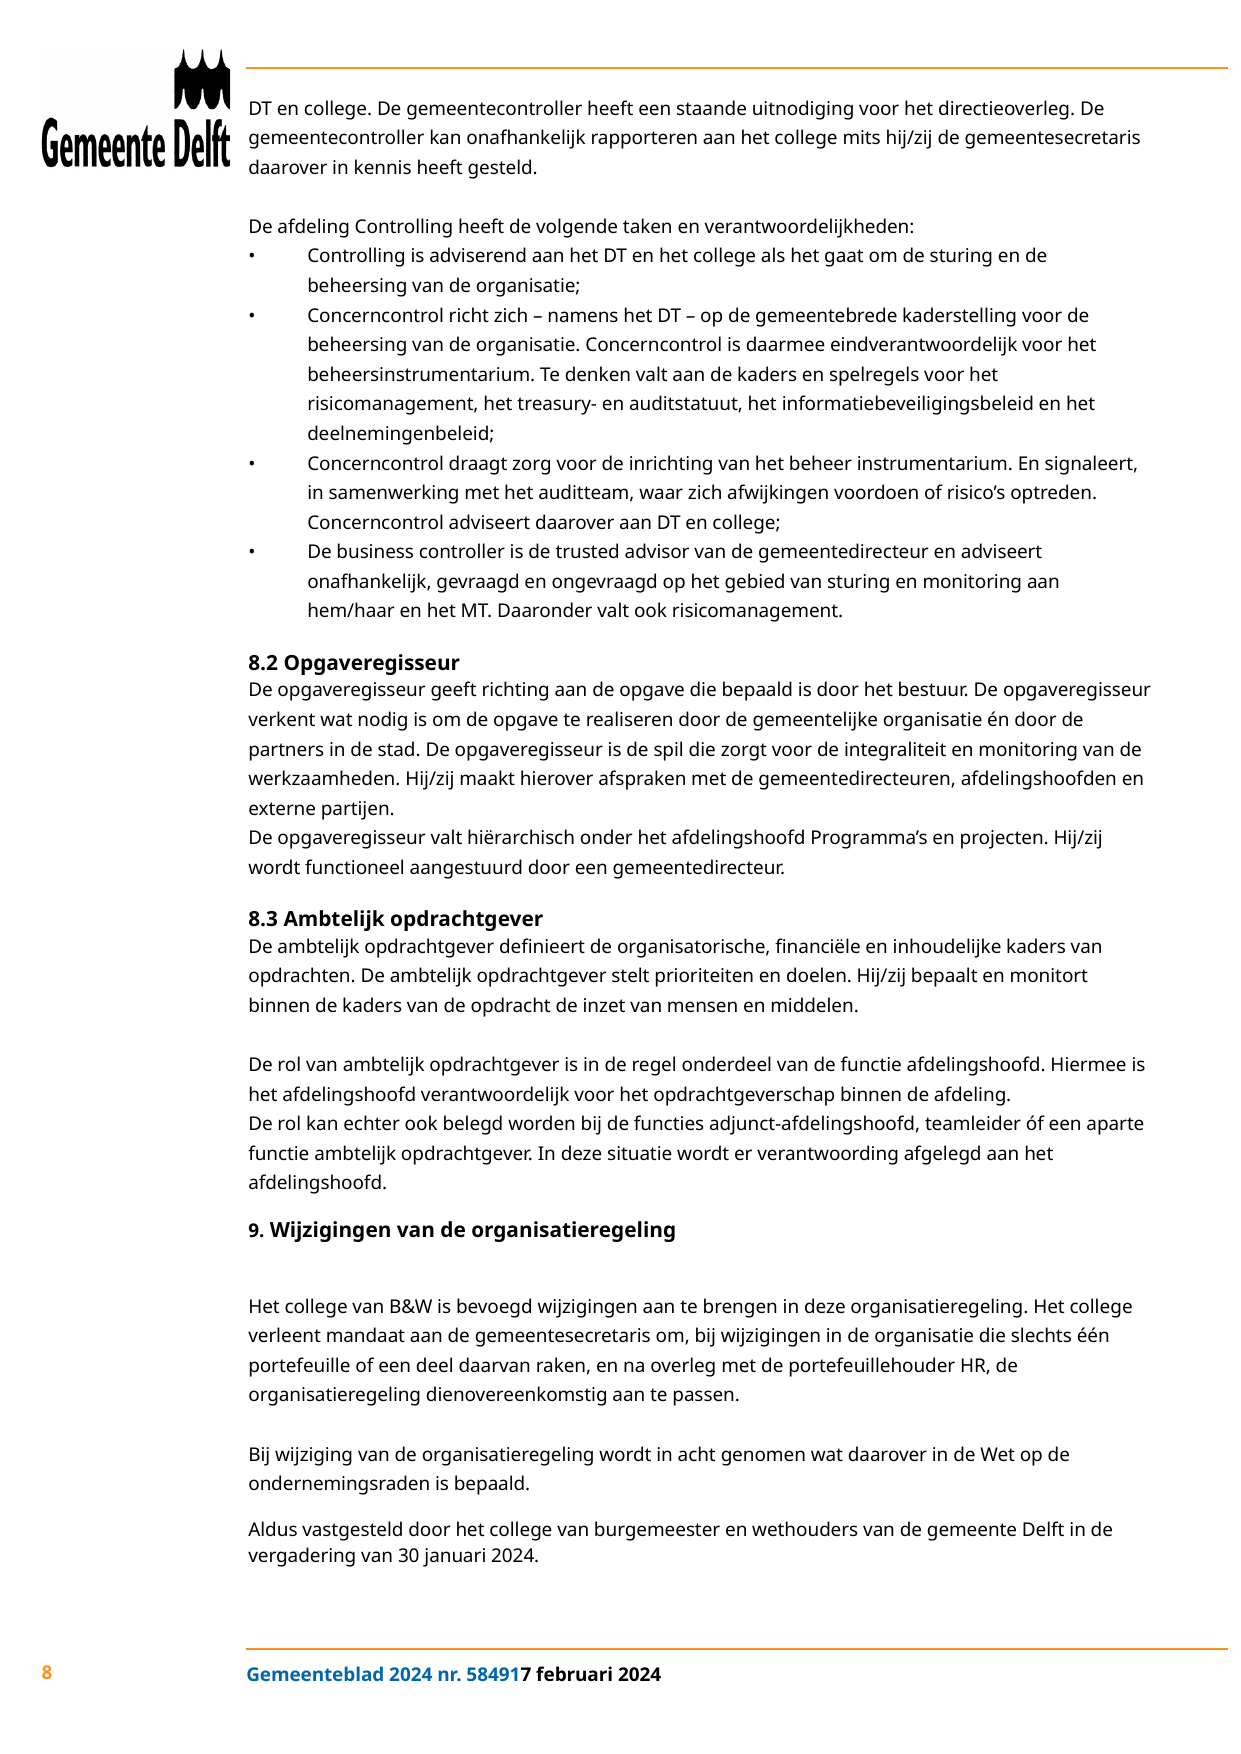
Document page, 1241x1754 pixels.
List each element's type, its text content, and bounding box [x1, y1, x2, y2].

list Controlling is adviserend aan het DT en het college als het gaat om de sturing en de beheersing van de organisatie; [248, 243, 1152, 298]
text De opgaveregisseur valt hiërarchisch onder het afdelingshoofd Programma’s en projecten. Hij/zij wordt functioneel aangestuurd door een gemeentedirecteur. [248, 824, 1152, 880]
list Concerncontrol draagt zorg voor de inrichting van het beheer instrumentarium. En signaleert, in samenwerking met het auditteam, waar zich afwijkingen voordoen of risico’s optreden. Concerncontrol adviseert daarover aan DT en college; [248, 450, 1152, 535]
text Aldus vastgesteld door het college van burgemeester en wethouders van de gemeente Delft in de vergadering van 30 januari 2024. [248, 1516, 1152, 1567]
text Bij wijziging van de organisatieregeling wordt in acht genomen wat daarover in de Wet op de ondernemingsraden is bepaald. [248, 1441, 1152, 1496]
text 9. Wijzigingen van de organisatieregeling [248, 1215, 1152, 1244]
text 8.3 Ambtelijk opdrachtgever [248, 904, 1152, 933]
text 8.2 Opgaveregisseur [248, 648, 1152, 677]
list De business controller is de trusted advisor van de gemeentedirecteur en adviseert onafhankelijk, gevraagd en ongevraagd op het gebied van sturing en monitoring aan hem/haar en het MT. Daaronder valt ook risicomanagement. [248, 538, 1152, 623]
list Concerncontrol richt zich – namens het DT – op de gemeentebrede kaderstelling voor de beheersing van de organisatie. Concerncontrol is daarmee eindverantwoordelijk voor het beheersinstrumentarium. Te denken valt aan de kaders en spelregels voor het risicomanagement, het treasury- en auditstatuut, het informatiebeveiligingsbeleid en het deelnemingenbeleid; [248, 302, 1152, 446]
picture [41, 47, 231, 172]
text Het college van B&W is bevoegd wijzigingen aan te brengen in deze organisatieregeling. Het college verleent mandaat aan de gemeentesecretaris om, bij wijzigingen in de organisatie die slechts één portefeuille of een deel daarvan raken, en na overleg met de portefeuillehouder HR, de organisatieregeling dienovereenkomstig aan te passen. [248, 1293, 1152, 1407]
text De opgaveregisseur geeft richting aan de opgave die bepaald is door het bestuur. De opgaveregisseur verkent wat nodig is om de opgave te realiseren door de gemeentelijke organisatie én door de partners in de stad. De opgaveregisseur is de spil die zorgt voor de integraliteit en monitoring van de werkzaamheden. Hij/zij maakt hierover afspraken met de gemeentedirecteuren, afdelingshoofden en externe partijen. [248, 677, 1152, 821]
text DT en college. De gemeentecontroller heeft een staande uitnodiging voor het directieoverleg. De gemeentecontroller kan onafhankelijk rapporteren aan het college mits hij/zij de gemeentesecretaris daarover in kennis heeft gesteld. [248, 95, 1152, 180]
text De rol van ambtelijk opdrachtgever is in de regel onderdeel van de functie afdelingshoofd. Hiermee is het afdelingshoofd verantwoordelijk voor het opdrachtgeverschap binnen de afdeling. [248, 1051, 1152, 1107]
text De afdeling Controlling heeft de volgende taken en verantwoordelijkheden: [248, 213, 1152, 239]
text De rol kan echter ook belegd worden bij de functies adjunct-afdelingshoofd, teamleider óf een aparte functie ambtelijk opdrachtgever. In deze situatie wordt er verantwoording afgelegd aan het afdelingshoofd. [248, 1110, 1152, 1195]
text De ambtelijk opdrachtgever definieert de organisatorische, financiële en inhoudelijke kaders van opdrachten. De ambtelijk opdrachtgever stelt prioriteiten en doelen. Hij/zij bepaalt en monitort binnen de kaders van de opdracht de inzet van mensen en middelen. [248, 933, 1152, 1018]
